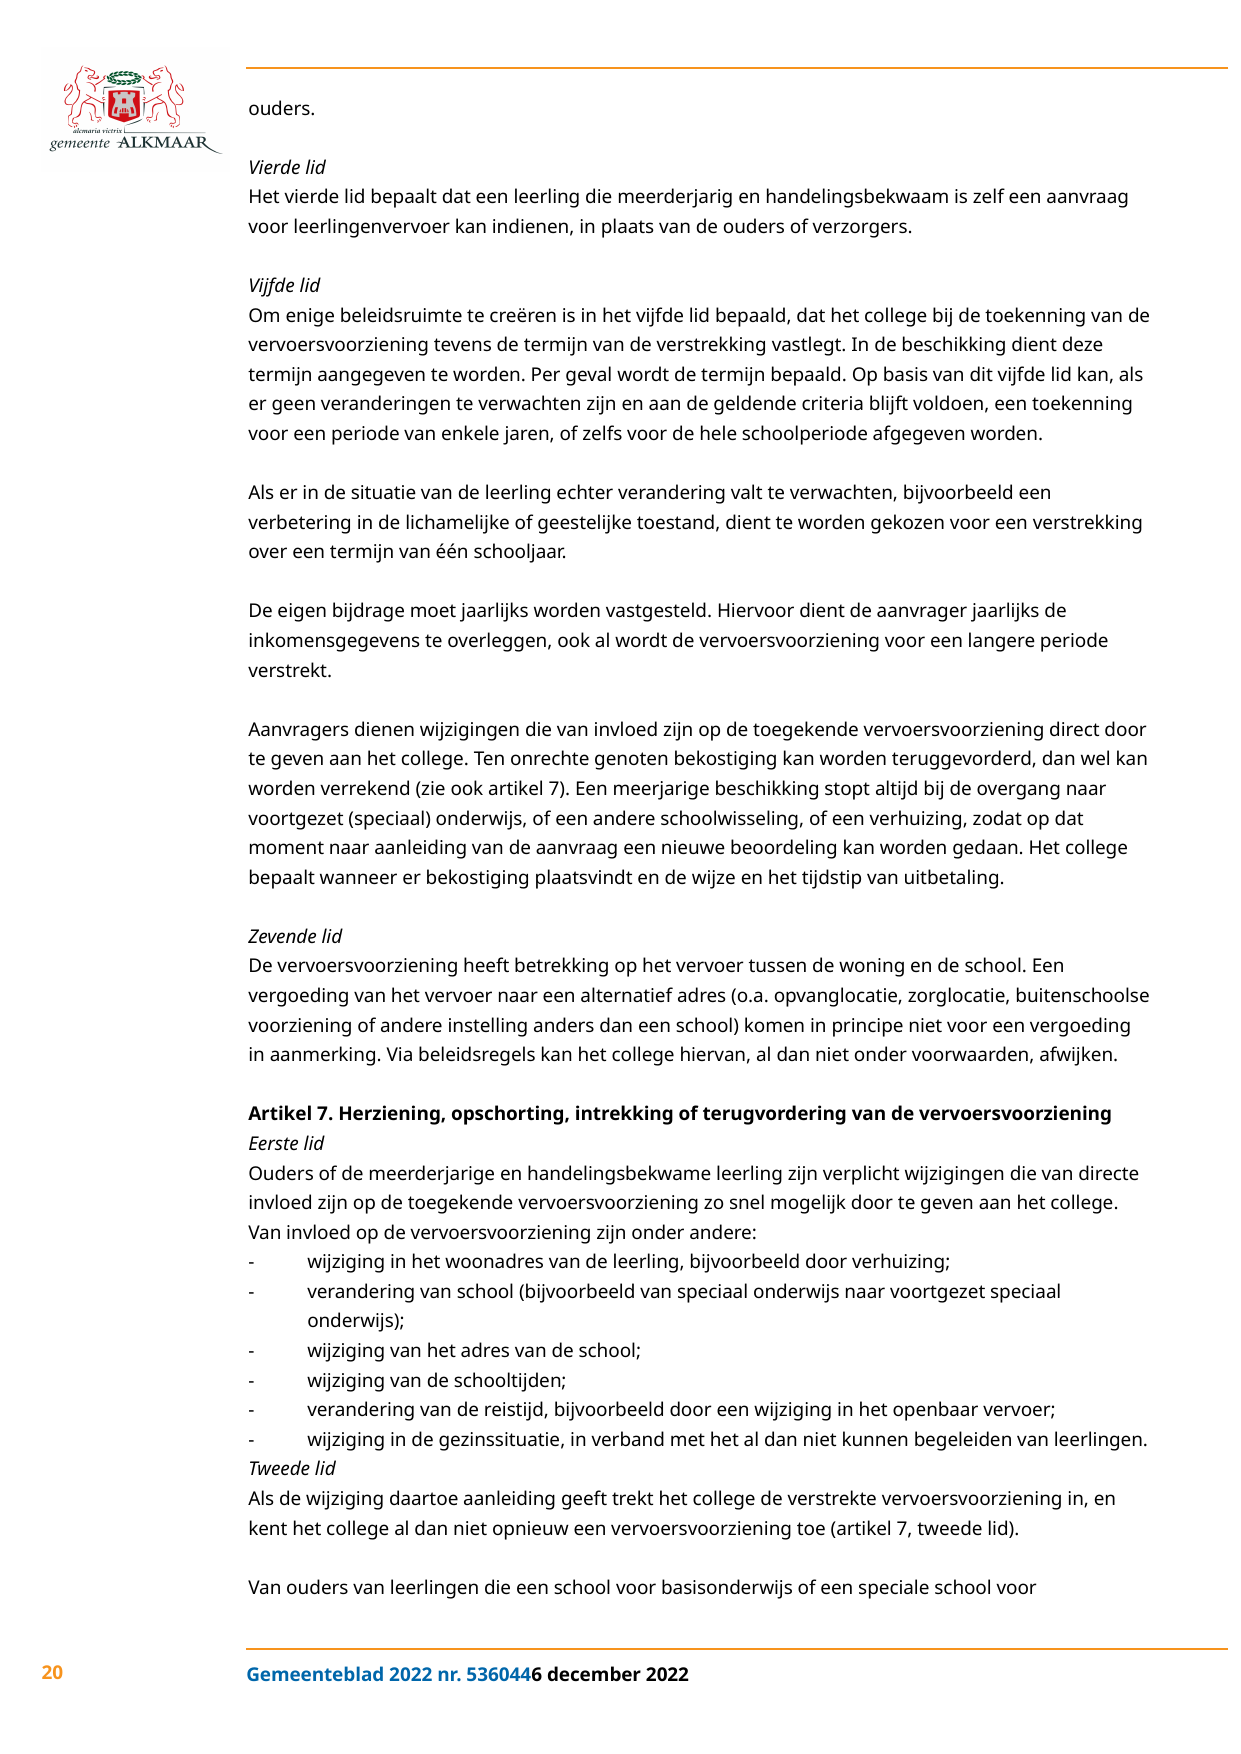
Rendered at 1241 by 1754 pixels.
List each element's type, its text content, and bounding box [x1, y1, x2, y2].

list verandering van school (bijvoorbeeld van speciaal onderwijs naar voortgezet speciaal onderwijs); [248, 1278, 1152, 1333]
text Als er in de situatie van de leerling echter verandering valt te verwachten, bijvoorbeeld een verbetering in de lichamelijke of geestelijke toestand, dient te worden gekozen voor een verstrekking over een termijn van één schooljaar. [248, 479, 1152, 564]
text Vijfde lid [248, 272, 1152, 298]
text Van ouders van leerlingen die een school voor basisonderwijs of een speciale school voor [248, 1574, 1152, 1600]
list wijziging van het adres van de school; [248, 1337, 1152, 1363]
text Tweede lid [248, 1456, 1152, 1481]
picture [41, 47, 231, 172]
text De vervoersvoorziening heeft betrekking op het vervoer tussen de woning en de school. Een vergoeding van het vervoer naar een alternatief adres (o.a. opvanglocatie, zorglocatie, buitenschoolse voorziening of andere instelling anders dan een school) komen in principe niet voor een vergoeding in aanmerking. Via beleidsregels kan het college hiervan, al dan niet onder voorwaarden, afwijken. [248, 953, 1152, 1067]
list verandering van de reistijd, bijvoorbeeld door een wijziging in het openbaar vervoer; [248, 1396, 1152, 1422]
text ouders. [248, 95, 1152, 121]
text Artikel 7. Herziening, opschorting, intrekking of terugvordering van de vervoersvoorziening [248, 1101, 1152, 1126]
text Eerste lid [248, 1130, 1152, 1156]
text Aanvragers dienen wijzigingen die van invloed zijn op de toegekende vervoersvoorziening direct door te geven aan het college. Ten onrechte genoten bekostiging kan worden teruggevorderd, dan wel kan worden verrekend (zie ook artikel 7). Een meerjarige beschikking stopt altijd bij de overgang naar voortgezet (speciaal) onderwijs, of een andere schoolwisseling, of een verhuizing, zodat op dat moment naar aanleiding van de aanvraag een nieuwe beoordeling kan worden gedaan. Het college bepaalt wanneer er bekostiging plaatsvindt en de wijze en het tijdstip van uitbetaling. [248, 716, 1152, 890]
list wijziging in het woonadres van de leerling, bijvoorbeeld door verhuizing; [248, 1248, 1152, 1274]
text Ouders of de meerderjarige en handelingsbekwame leerling zijn verplicht wijzigingen die van directe invloed zijn op de toegekende vervoersvoorziening zo snel mogelijk door te geven aan het college. [248, 1160, 1152, 1215]
text Als de wijziging daartoe aanleiding geeft trekt het college de verstrekte vervoersvoorziening in, en kent het college al dan niet opnieuw een vervoersvoorziening toe (artikel 7, tweede lid). [248, 1485, 1152, 1541]
text Het vierde lid bepaalt dat een leerling die meerderjarig en handelingsbekwaam is zelf een aanvraag voor leerlingenvervoer kan indienen, in plaats van de ouders of verzorgers. [248, 183, 1152, 239]
text Vierde lid [248, 154, 1152, 180]
list wijziging van de schooltijden; [248, 1367, 1152, 1393]
text Zevende lid [248, 923, 1152, 949]
list wijziging in de gezinssituatie, in verband met het al dan niet kunnen begeleiden van leerlingen. [248, 1426, 1152, 1452]
text Om enige beleidsruimte te creëren is in het vijfde lid bepaald, dat het college bij de toekenning van de vervoersvoorziening tevens de termijn van de verstrekking vastlegt. In de beschikking dient deze termijn aangegeven te worden. Per geval wordt de termijn bepaald. Op basis van dit vijfde lid kan, als er geen veranderingen te verwachten zijn en aan de geldende criteria blijft voldoen, een toekenning voor een periode van enkele jaren, of zelfs voor de hele schoolperiode afgegeven worden. [248, 302, 1152, 446]
text Van invloed op de vervoersvoorziening zijn onder andere: [248, 1219, 1152, 1245]
text De eigen bijdrage moet jaarlijks worden vastgesteld. Hiervoor dient de aanvrager jaarlijks de inkomensgegevens te overleggen, ook al wordt de vervoersvoorziening voor een langere periode verstrekt. [248, 598, 1152, 683]
